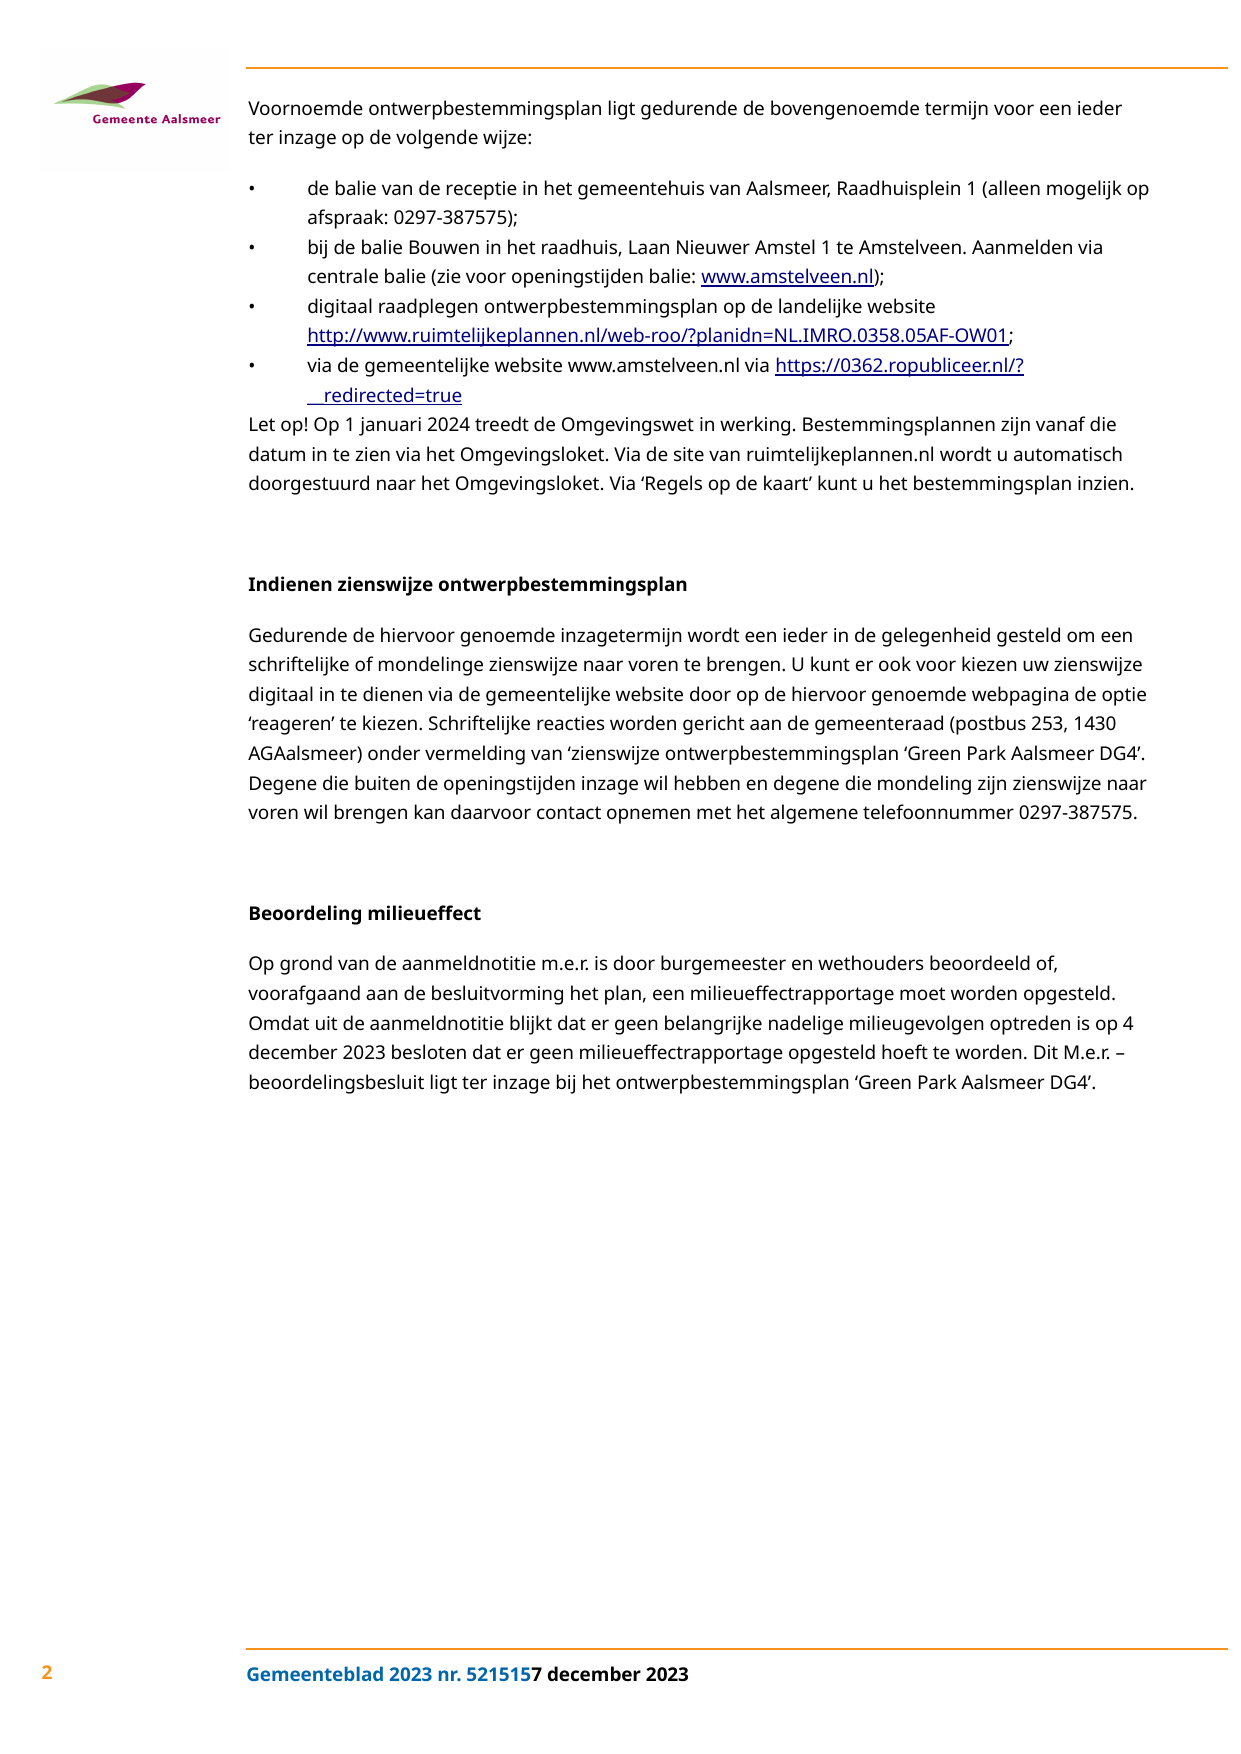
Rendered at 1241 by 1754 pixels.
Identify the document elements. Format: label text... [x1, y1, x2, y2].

text Let op! Op 1 januari 2024 treedt de Omgevingswet in werking. Bestemmingsplannen zijn vanaf die datum in te zien via het Omgevingsloket. Via de site van ruimtelijkeplannen.nl wordt u automatisch doorgestuurd naar het Omgevingsloket. Via ‘Regels op de kaart’ kunt u het bestemmingsplan inzien. [248, 411, 1152, 496]
text Indienen zienswijze ontwerpbestemmingsplan [248, 571, 1152, 597]
list bij de balie Bouwen in het raadhuis, Laan Nieuwer Amstel 1 te Amstelveen. Aanmelden via centrale balie (zie voor openingstijden balie: www.amstelveen.nl); [248, 234, 1152, 289]
list via de gemeentelijke website www.amstelveen.nl via https://0362.ropubliceer.nl/?__redirected=true [248, 352, 1152, 408]
list de balie van de receptie in het gemeentehuis van Aalsmeer, Raadhuisplein 1 (alleen mogelijk op afspraak: 0297-387575); [248, 175, 1152, 230]
picture [41, 47, 231, 172]
list digitaal raadplegen ontwerpbestemmingsplan op de landelijke website http://www.ruimtelijkeplannen.nl/web-roo/?planidn=NL.IMRO.0358.05AF-OW01; [248, 293, 1152, 348]
text Beoordeling milieueffect [248, 900, 1152, 926]
text Voornoemde ontwerpbestemmingsplan ligt gedurende de bovengenoemde termijn voor een ieder ter inzage op de volgende wijze: [248, 95, 1152, 150]
text Op grond van de aanmeldnotitie m.e.r. is door burgemeester en wethouders beoordeeld of, voorafgaand aan de besluitvorming het plan, een milieueffectrapportage moet worden opgesteld. Omdat uit de aanmeldnotitie blijkt dat er geen belangrijke nadelige milieugevolgen optreden is op 4 december 2023 besloten dat er geen milieueffectrapportage opgesteld hoeft te worden. Dit M.e.r. – beoordelingsbesluit ligt ter inzage bij het ontwerpbestemmingsplan ‘Green Park Aalsmeer DG4’. [248, 951, 1152, 1095]
text Gedurende de hiervoor genoemde inzagetermijn wordt een ieder in de gelegenheid gesteld om een schriftelijke of mondelinge zienswijze naar voren te brengen. U kunt er ook voor kiezen uw zienswijze digitaal in te dienen via de gemeentelijke website door op de hiervoor genoemde webpagina de optie ‘reageren’ te kiezen. Schriftelijke reacties worden gericht aan de gemeenteraad (postbus 253, 1430 AGAalsmeer) onder vermelding van ‘zienswijze ontwerpbestemmingsplan ‘Green Park Aalsmeer DG4’. Degene die buiten de openingstijden inzage wil hebben en degene die mondeling zijn zienswijze naar voren wil brengen kan daarvoor contact opnemen met het algemene telefoonnummer 0297-387575. [248, 622, 1152, 825]
